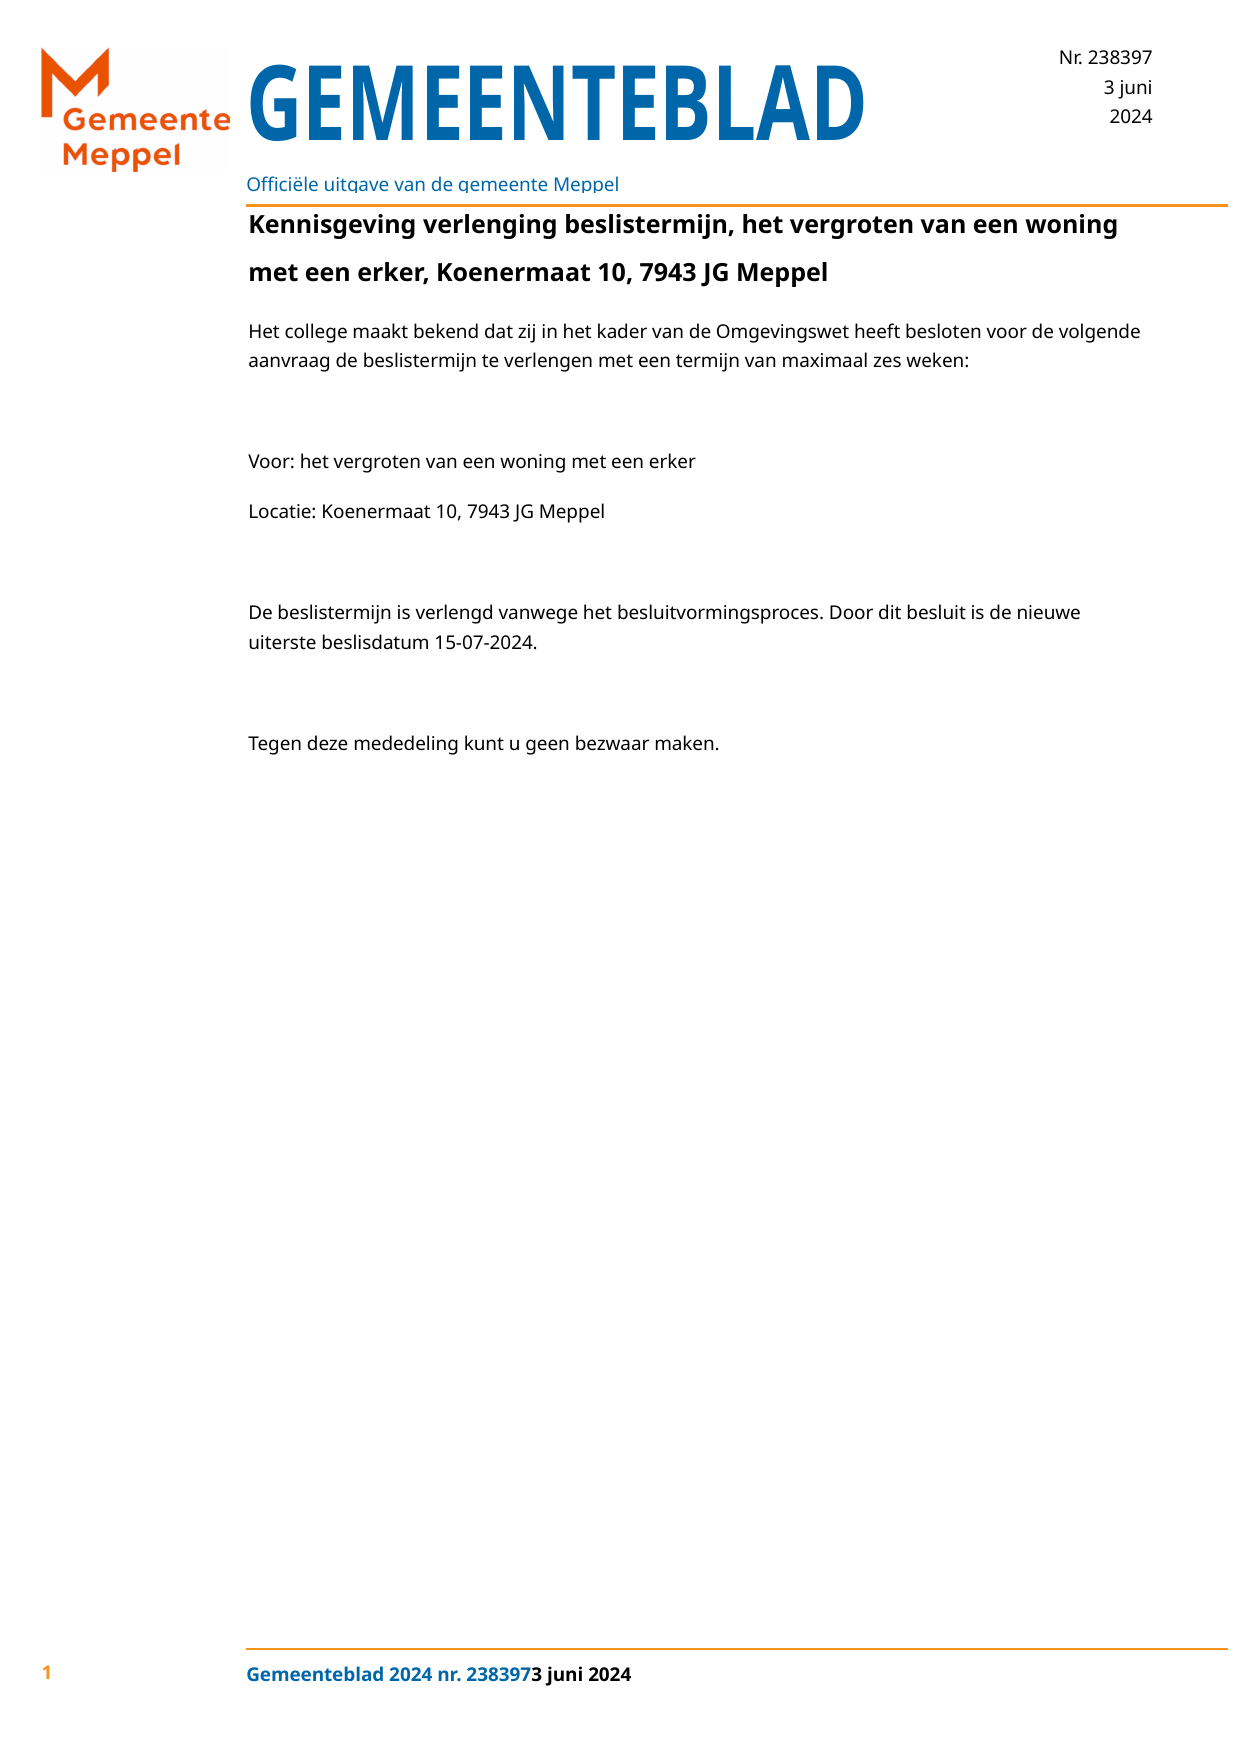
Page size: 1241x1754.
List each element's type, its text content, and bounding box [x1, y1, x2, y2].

text Voor: het vergroten van een woning met een erker [248, 448, 1152, 474]
text De beslistermijn is verlengd vanwege het besluitvormingsproces. Door dit besluit is de nieuwe uiterste beslisdatum 15-07-2024. [248, 599, 1152, 655]
picture [41, 47, 231, 172]
text Kennisgeving verlenging beslistermijn, het vergroten van een woning met een erker, Koenermaat 10, 7943 JG Meppel [248, 207, 1152, 288]
text Locatie: Koenermaat 10, 7943 JG Meppel [248, 499, 1152, 524]
text Het college maakt bekend dat zij in het kader van de Omgevingswet heeft besloten voor de volgende aanvraag de beslistermijn te verlengen met een termijn van maximaal zes weken: [248, 318, 1152, 373]
text Tegen deze mededeling kunt u geen bezwaar maken. [248, 730, 1152, 756]
